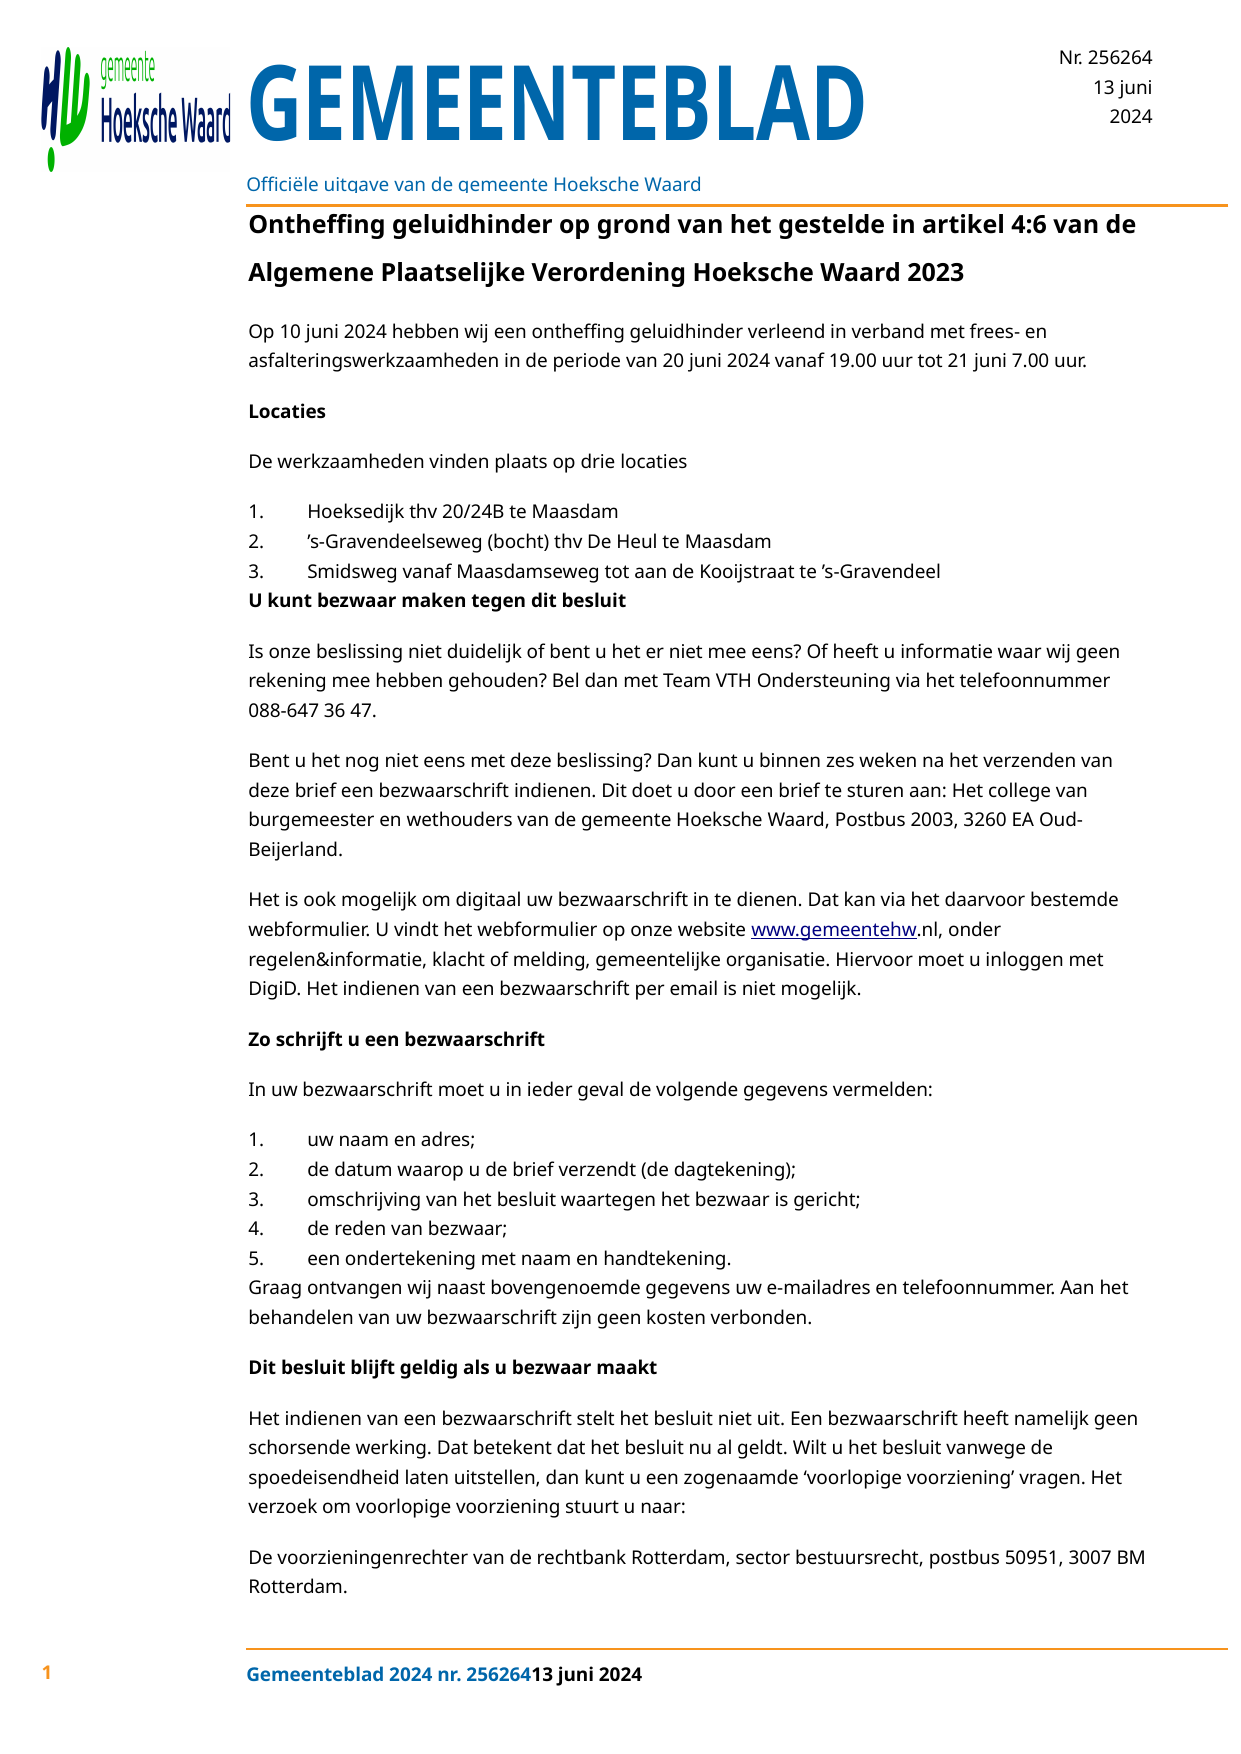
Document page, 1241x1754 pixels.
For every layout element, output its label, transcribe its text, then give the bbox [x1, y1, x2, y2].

text U kunt bezwaar maken tegen dit besluit [248, 587, 1152, 613]
text Ontheffing geluidhinder op grond van het gestelde in artikel 4:6 van de Algemene Plaatselijke Verordening Hoeksche Waard 2023 [248, 207, 1152, 288]
text Locaties [248, 398, 1152, 424]
list een ondertekening met naam en handtekening. [248, 1245, 1152, 1271]
text De voorzieningenrechter van de rechtbank Rotterdam, sector bestuursrecht, postbus 50951, 3007 BM Rotterdam. [248, 1544, 1152, 1599]
text De werkzaamheden vinden plaats op drie locaties [248, 448, 1152, 474]
list de reden van bezwaar; [248, 1215, 1152, 1241]
text Graag ontvangen wij naast bovengenoemde gegevens uw e-mailadres en telefoonnummer. Aan het behandelen van uw bezwaarschrift zijn geen kosten verbonden. [248, 1274, 1152, 1330]
list omschrijving van het besluit waartegen het bezwaar is gericht; [248, 1186, 1152, 1212]
list uw naam en adres; [248, 1127, 1152, 1152]
text Zo schrijft u een bezwaarschrift [248, 1026, 1152, 1052]
text Bent u het nog niet eens met deze beslissing? Dan kunt u binnen zes weken na het verzenden van deze brief een bezwaarschrift indienen. Dit doet u door een brief te sturen aan: Het college van burgemeester en wethouders van de gemeente Hoeksche Waard, Postbus 2003, 3260 EA Oud-Beijerland. [248, 747, 1152, 862]
list de datum waarop u de brief verzendt (de dagtekening); [248, 1156, 1152, 1182]
list ’s-Gravendeelseweg (bocht) thv De Heul te Maasdam [248, 528, 1152, 554]
list Hoeksedijk thv 20/24B te Maasdam [248, 499, 1152, 524]
list Smidsweg vanaf Maasdamseweg tot aan de Kooijstraat te ’s-Gravendeel [248, 558, 1152, 584]
picture [41, 47, 231, 172]
text Het indienen van een bezwaarschrift stelt het besluit niet uit. Een bezwaarschrift heeft namelijk geen schorsende werking. Dat betekent dat het besluit nu al geldt. Wilt u het besluit vanwege de spoedeisendheid laten uitstellen, dan kunt u een zogenaamde ‘voorlopige voorziening’ vragen. Het verzoek om voorlopige voorziening stuurt u naar: [248, 1405, 1152, 1519]
text Is onze beslissing niet duidelijk of bent u het er niet mee eens? Of heeft u informatie waar wij geen rekening mee hebben gehouden? Bel dan met Team VTH Ondersteuning via het telefoonnummer 088-647 36 47. [248, 638, 1152, 723]
text In uw bezwaarschrift moet u in ieder geval de volgende gegevens vermelden: [248, 1076, 1152, 1102]
text Het is ook mogelijk om digitaal uw bezwaarschrift in te dienen. Dat kan via het daarvoor bestemde webformulier. U vindt het webformulier op onze website www.gemeentehw.nl, onder regelen&informatie, klacht of melding, gemeentelijke organisatie. Hiervoor moet u inloggen met DigiD. Het indienen van een bezwaarschrift per email is niet mogelijk. [248, 887, 1152, 1001]
text Dit besluit blijft geldig als u bezwaar maakt [248, 1354, 1152, 1380]
text Op 10 juni 2024 hebben wij een ontheffing geluidhinder verleend in verband met frees- en asfalteringswerkzaamheden in de periode van 20 juni 2024 vanaf 19.00 uur tot 21 juni 7.00 uur. [248, 318, 1152, 373]
